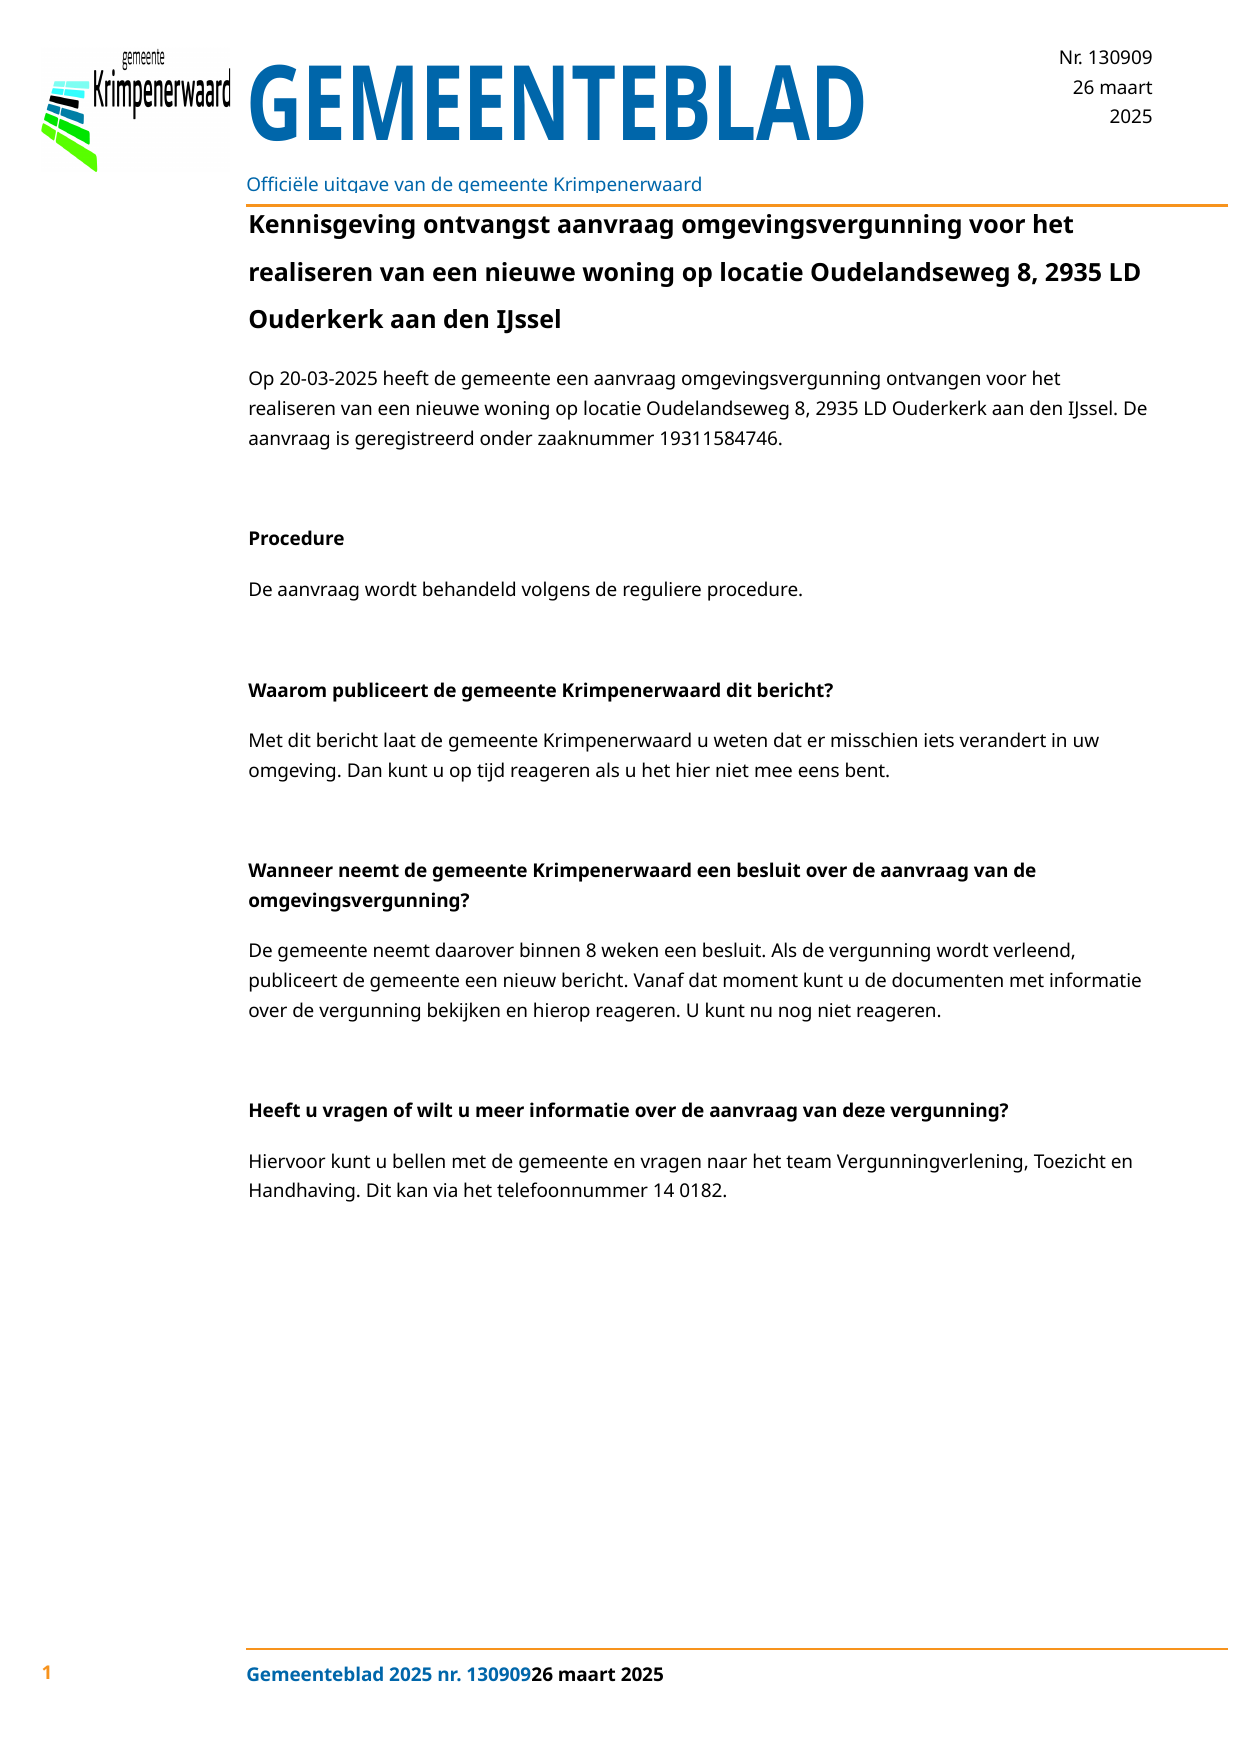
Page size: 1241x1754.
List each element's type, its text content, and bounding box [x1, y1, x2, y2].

text Op 20-03-2025 heeft de gemeente een aanvraag omgevingsvergunning ontvangen voor het realiseren van een nieuwe woning op locatie Oudelandseweg 8, 2935 LD Ouderkerk aan den IJssel. De aanvraag is geregistreerd onder zaaknummer 19311584746. [248, 366, 1152, 450]
picture [41, 47, 231, 172]
text Procedure [248, 526, 1152, 551]
text De gemeente neemt daarover binnen 8 weken een besluit. Als de vergunning wordt verleend, publiceert de gemeente een nieuw bericht. Vanaf dat moment kunt u de documenten met informatie over de vergunning bekijken en hierop reageren. U kunt nu nog niet reageren. [248, 938, 1152, 1022]
text De aanvraag wordt behandeld volgens de reguliere procedure. [248, 576, 1152, 602]
text Met dit bericht laat de gemeente Krimpenerwaard u weten dat er misschien iets verandert in uw omgeving. Dan kunt u op tijd reageren als u het hier niet mee eens bent. [248, 727, 1152, 782]
text Kennisgeving ontvangst aanvraag omgevingsvergunning voor het realiseren van een nieuwe woning op locatie Oudelandseweg 8, 2935 LD Ouderkerk aan den IJssel [248, 207, 1152, 336]
text Wanneer neemt de gemeente Krimpenerwaard een besluit over de aanvraag van de omgevingsvergunning? [248, 858, 1152, 913]
text Waarom publiceert de gemeente Krimpenerwaard dit bericht? [248, 677, 1152, 702]
text Heeft u vragen of wilt u meer informatie over de aanvraag van deze vergunning? [248, 1098, 1152, 1123]
text Hiervoor kunt u bellen met de gemeente en vragen naar het team Vergunningverlening, Toezicht en Handhaving. Dit kan via het telefoonnummer 14 0182. [248, 1148, 1152, 1203]
